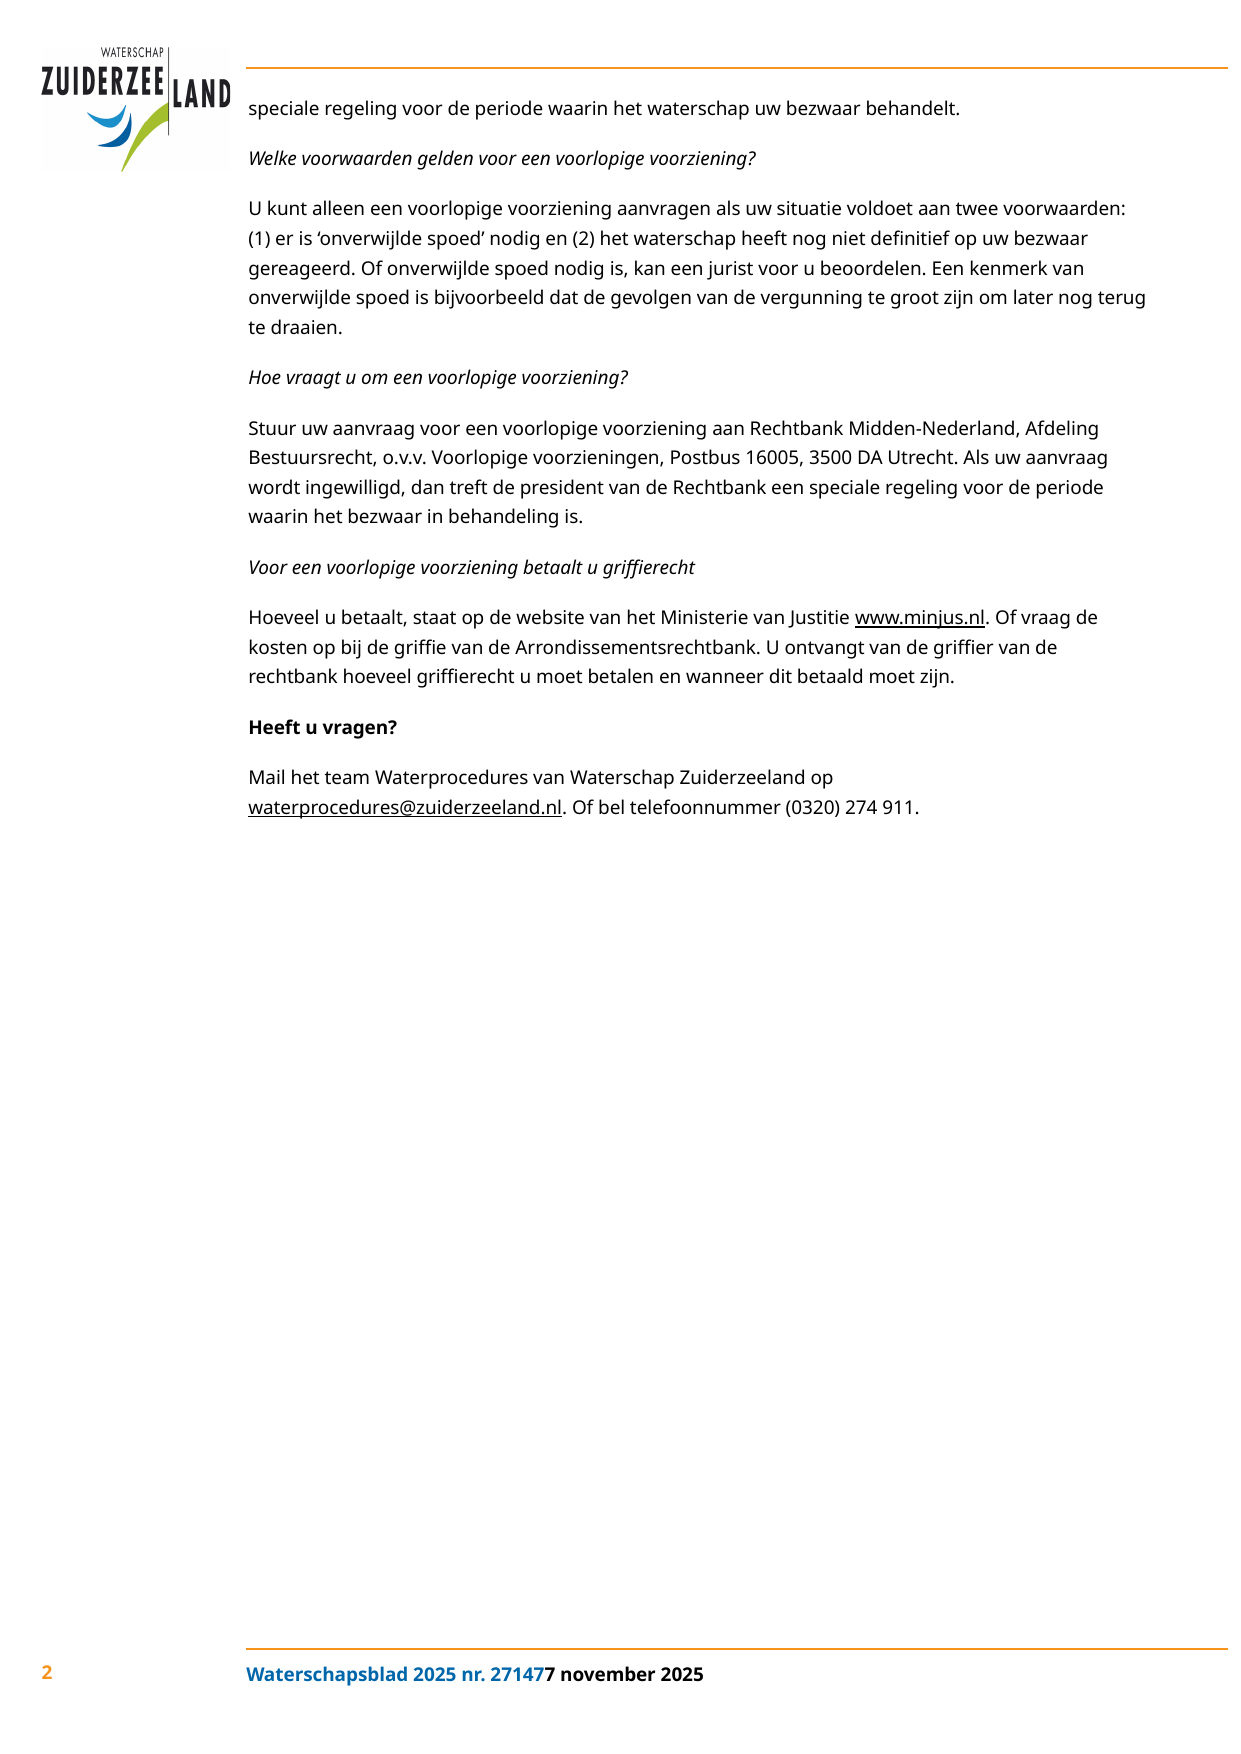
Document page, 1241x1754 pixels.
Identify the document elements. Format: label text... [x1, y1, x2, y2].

text Hoe vraagt u om een voorlopige voorziening? [248, 364, 1152, 390]
text Hoeveel u betaalt, staat op de website van het Ministerie van Justitie www.minjus.nl. Of vraag de kosten op bij de griffie van de Arrondissementsrechtbank. U ontvangt van de griffier van de rechtbank hoeveel griffierecht u moet betalen en wanneer dit betaald moet zijn. [248, 604, 1152, 689]
text U kunt alleen een voorlopige voorziening aanvragen als uw situatie voldoet aan twee voorwaarden: (1) er is ‘onverwijlde spoed’ nodig en (2) het waterschap heeft nog niet definitief op uw bezwaar gereageerd. Of onverwijlde spoed nodig is, kan een jurist voor u beoordelen. Een kenmerk van onverwijlde spoed is bijvoorbeeld dat de gevolgen van de vergunning te groot zijn om later nog terug te draaien. [248, 196, 1152, 340]
text Stuur uw aanvraag voor een voorlopige voorziening aan Rechtbank Midden-Nederland, Afdeling Bestuursrecht, o.v.v. Voorlopige voorzieningen, Postbus 16005, 3500 DA Utrecht. Als uw aanvraag wordt ingewilligd, dan treft de president van de Rechtbank een speciale regeling voor de periode waarin het bezwaar in behandeling is. [248, 415, 1152, 529]
text Welke voorwaarden gelden voor een voorlopige voorziening? [248, 145, 1152, 171]
text speciale regeling voor de periode waarin het waterschap uw bezwaar behandelt. [248, 95, 1152, 121]
text Heeft u vragen? [248, 714, 1152, 740]
picture [41, 47, 231, 172]
text Voor een voorlopige voorziening betaalt u griffierecht [248, 554, 1152, 580]
text Mail het team Waterprocedures van Waterschap Zuiderzeeland op waterprocedures@zuiderzeeland.nl. Of bel telefoonnummer (0320) 274 911. [248, 764, 1152, 820]
